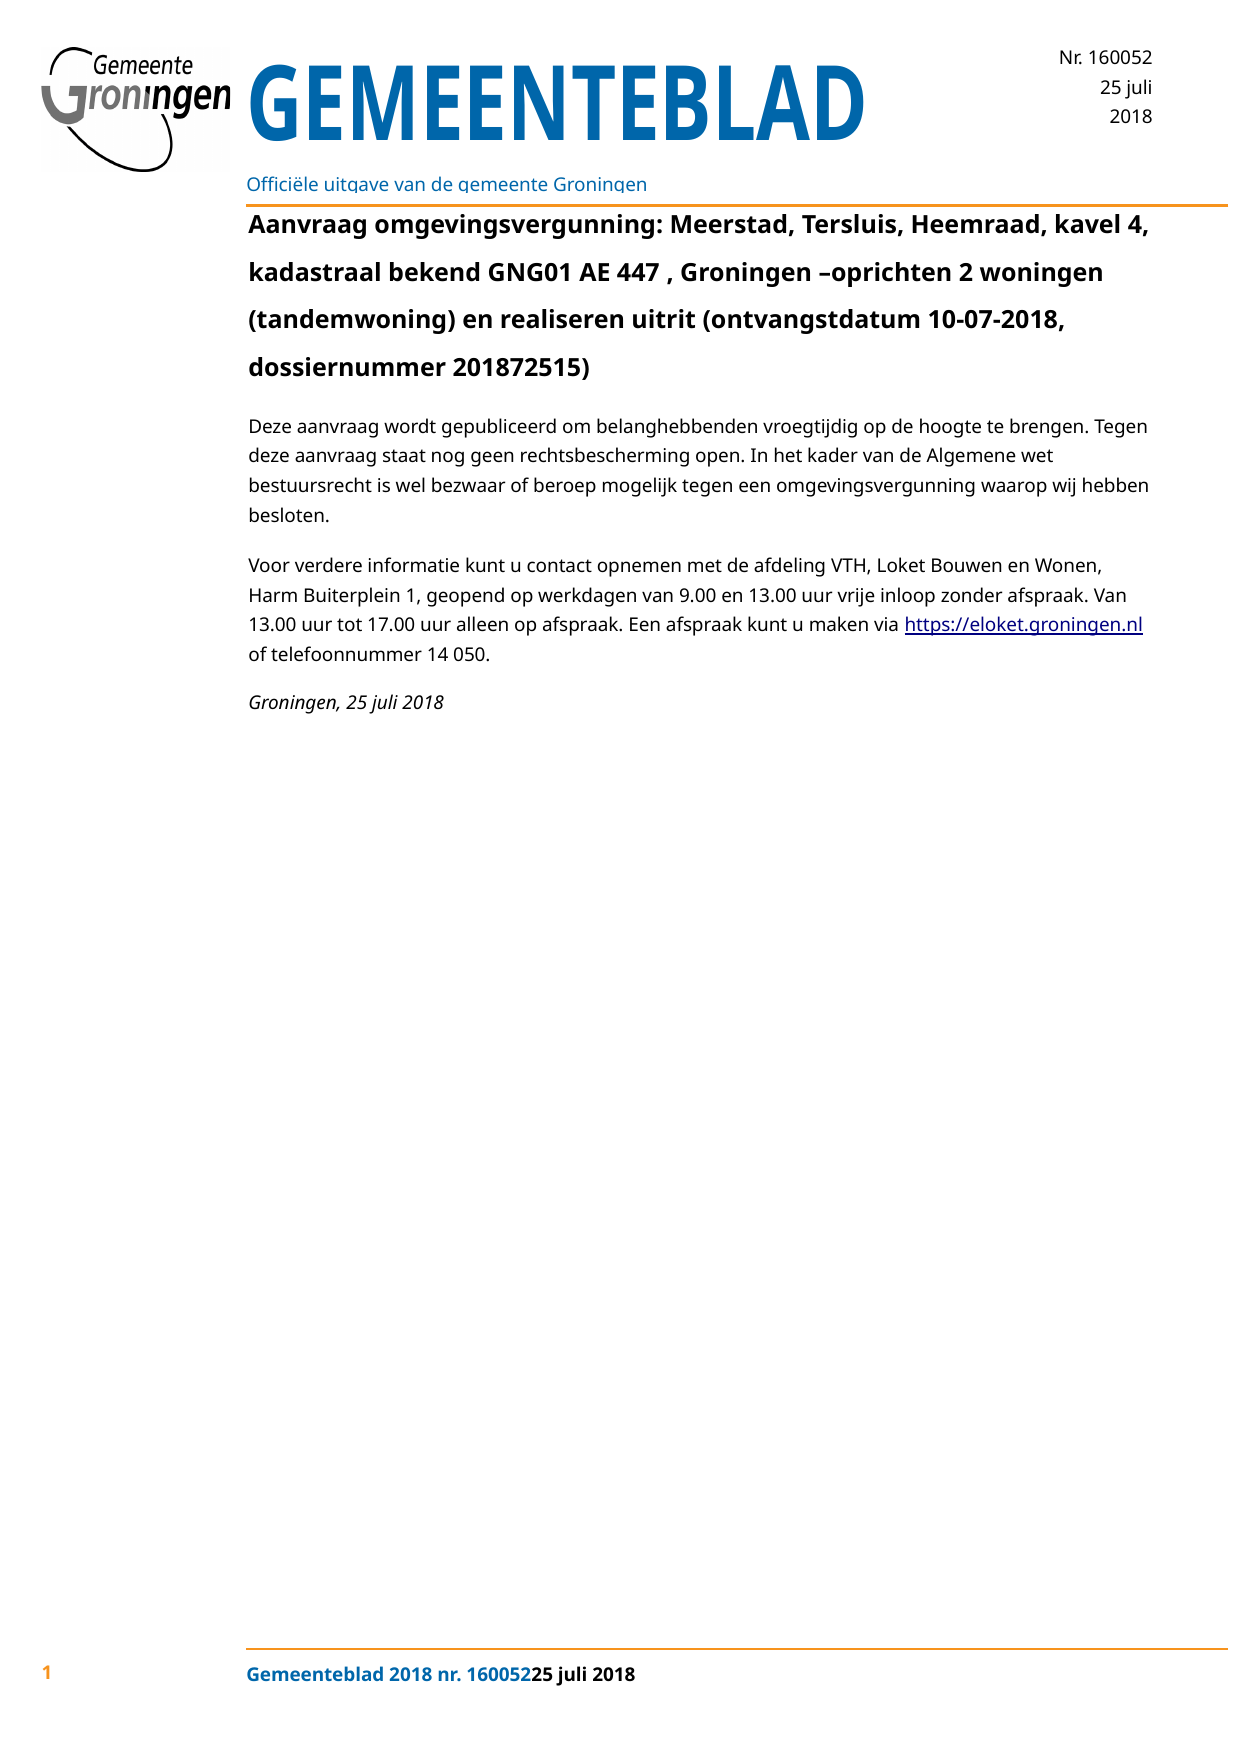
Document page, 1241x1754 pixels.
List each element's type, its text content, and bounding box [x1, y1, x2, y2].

text Aanvraag omgevingsvergunning: Meerstad, Tersluis, Heemraad, kavel 4, kadastraal bekend GNG01 AE 447 , Groningen –oprichten 2 woningen (tandemwoning) en realiseren uitrit (ontvangstdatum 10-07-2018, dossiernummer 201872515) [248, 207, 1152, 384]
text Deze aanvraag wordt gepubliceerd om belanghebbenden vroegtijdig op de hoogte te brengen. Tegen deze aanvraag staat nog geen rechtsbescherming open. In het kader van de Algemene wet bestuursrecht is wel bezwaar of beroep mogelijk tegen een omgevingsvergunning waarop wij hebben besloten. [248, 413, 1152, 528]
picture [41, 47, 231, 172]
text Groningen, 25 juli 2018 [248, 689, 1152, 714]
text Voor verdere informatie kunt u contact opnemen met de afdeling VTH, Loket Bouwen en Wonen, Harm Buiterplein 1, geopend op werkdagen van 9.00 en 13.00 uur vrije inloop zonder afspraak. Van 13.00 uur tot 17.00 uur alleen op afspraak. Een afspraak kunt u maken via https://eloket.groningen.nl of telefoonnummer 14 050. [248, 552, 1152, 667]
